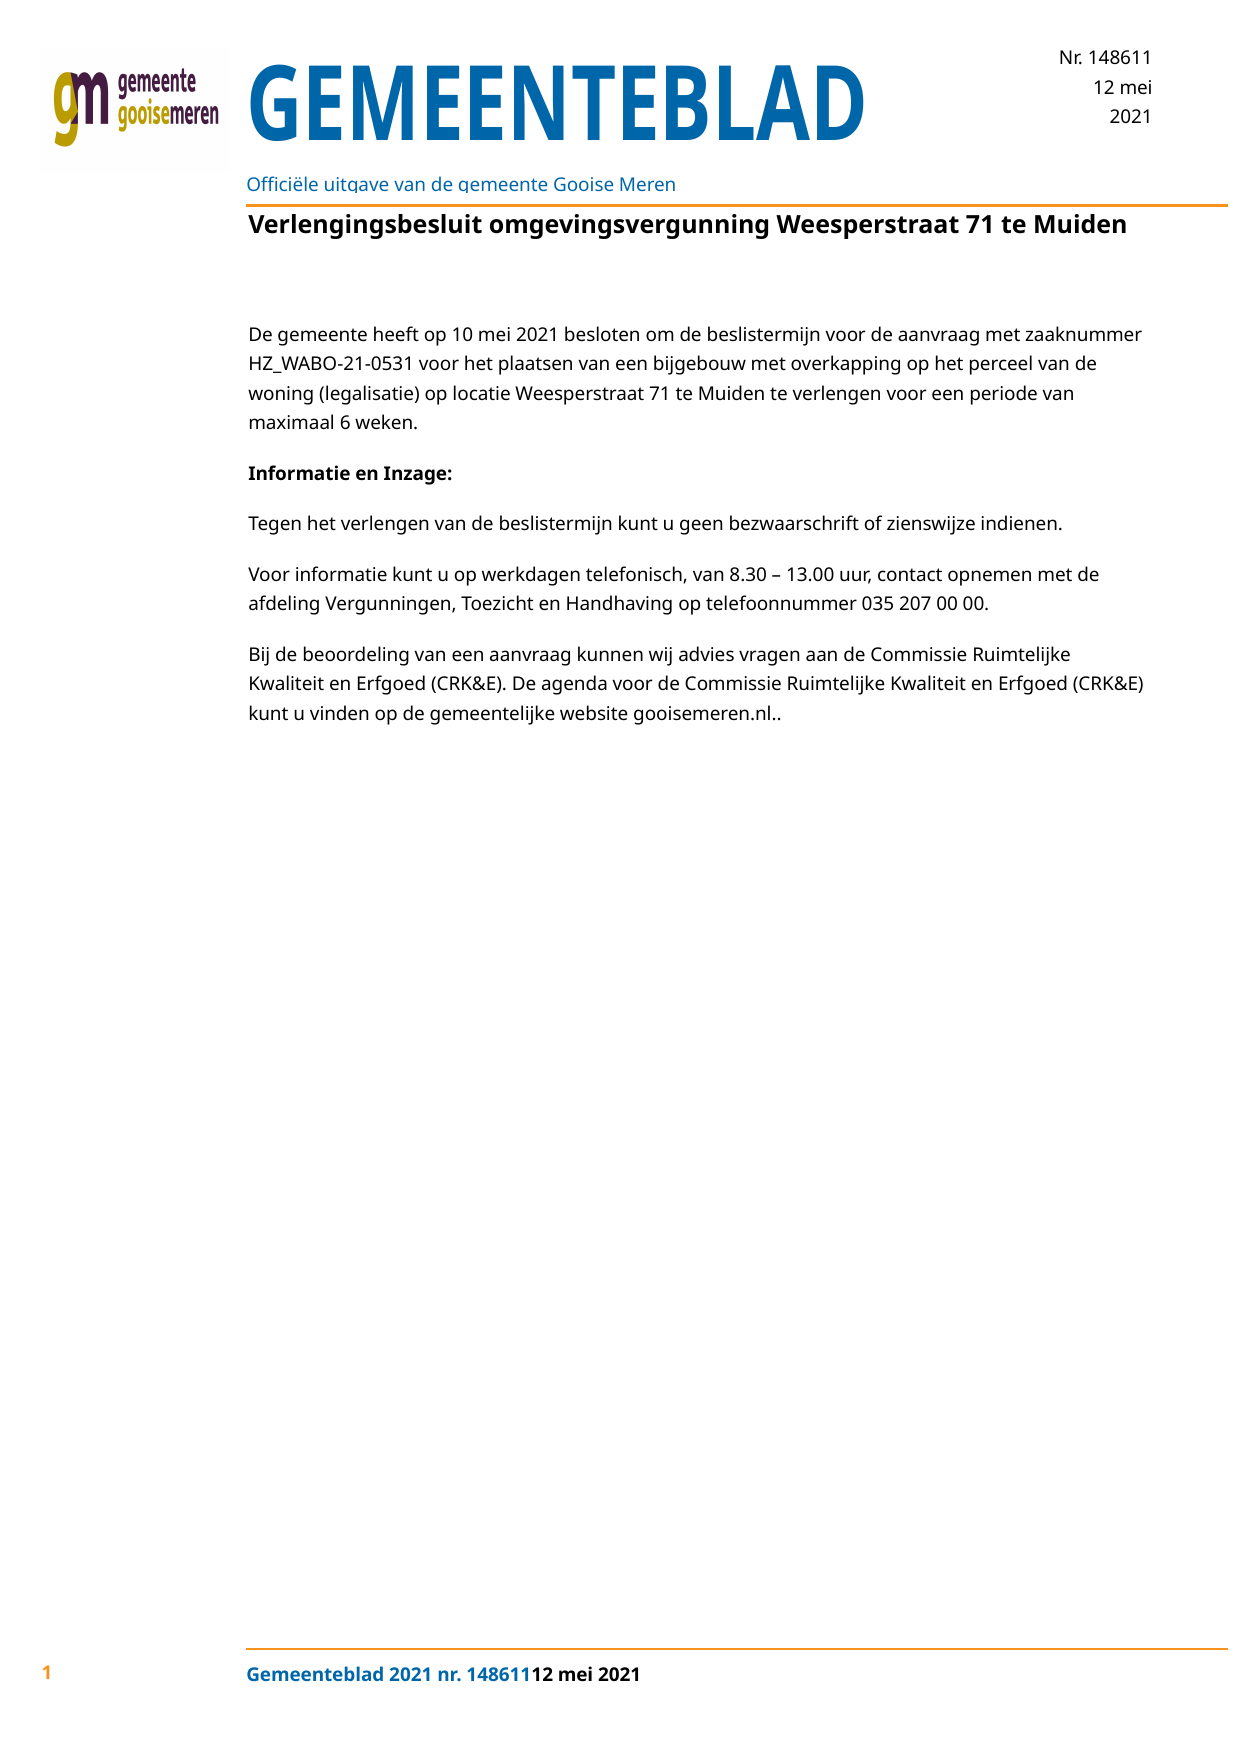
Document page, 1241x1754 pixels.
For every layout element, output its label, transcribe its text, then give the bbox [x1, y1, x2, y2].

text De gemeente heeft op 10 mei 2021 besloten om de beslistermijn voor de aanvraag met zaaknummer HZ_WABO-21-0531 voor het plaatsen van een bijgebouw met overkapping op het perceel van de woning (legalisatie) op locatie Weesperstraat 71 te Muiden te verlengen voor een periode van maximaal 6 weken. [248, 321, 1152, 435]
text Tegen het verlengen van de beslistermijn kunt u geen bezwaarschrift of zienswijze indienen. [248, 510, 1152, 536]
text Verlengingsbesluit omgevingsvergunning Weesperstraat 71 te Muiden [248, 207, 1152, 241]
text Bij de beoordeling van een aanvraag kunnen wij advies vragen aan de Commissie Ruimtelijke Kwaliteit en Erfgoed (CRK&E). De agenda voor de Commissie Ruimtelijke Kwaliteit en Erfgoed (CRK&E) kunt u vinden op de gemeentelijke website gooisemeren.nl.. [248, 641, 1152, 726]
text Voor informatie kunt u op werkdagen telefonisch, van 8.30 – 13.00 uur, contact opnemen met de afdeling Vergunningen, Toezicht en Handhaving op telefoonnummer 035 207 00 00. [248, 561, 1152, 616]
text Informatie en Inzage: [248, 460, 1152, 486]
picture [41, 47, 231, 172]
